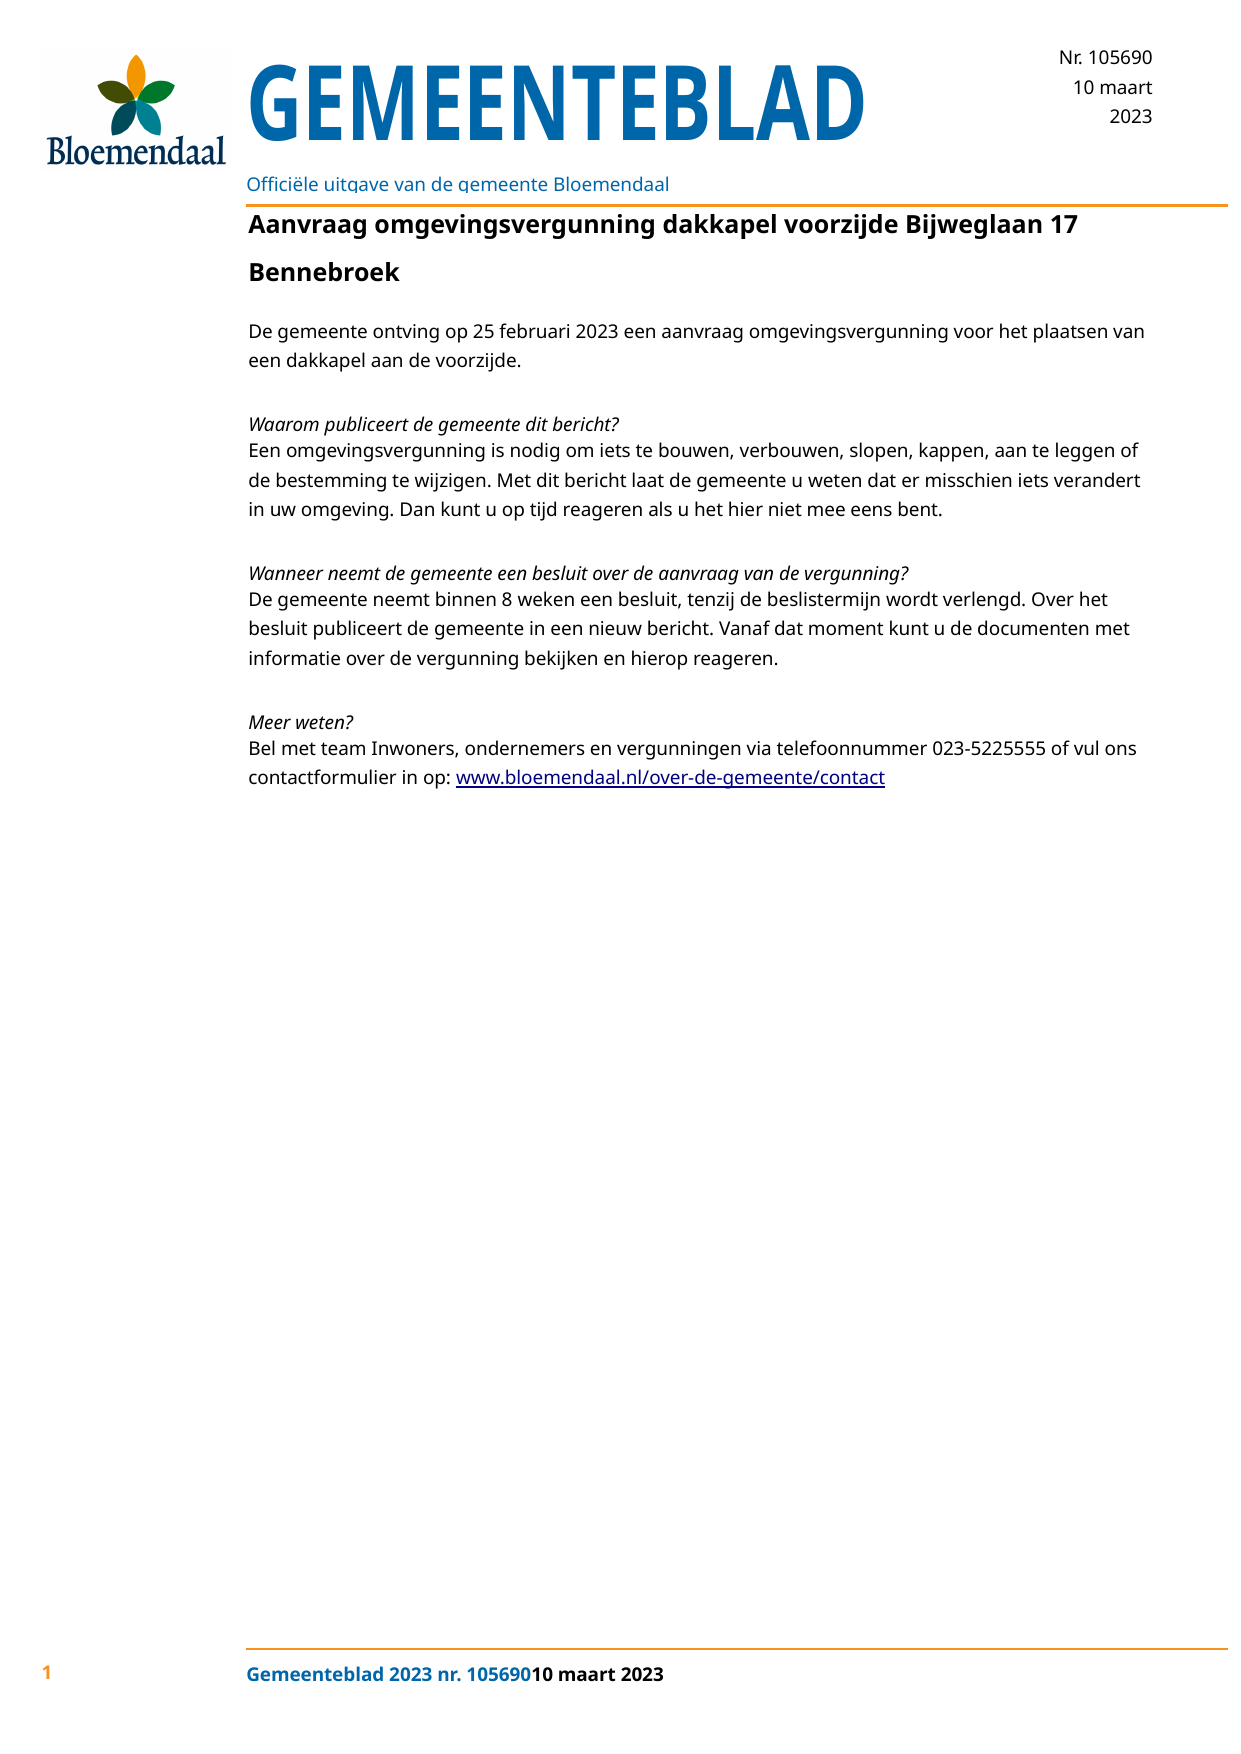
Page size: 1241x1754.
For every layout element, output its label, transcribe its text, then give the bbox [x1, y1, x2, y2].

text De gemeente neemt binnen 8 weken een besluit, tenzij de beslistermijn wordt verlengd. Over het besluit publiceert de gemeente in een nieuw bericht. Vanaf dat moment kunt u de documenten met informatie over de vergunning bekijken en hierop reageren. [248, 586, 1152, 671]
text De gemeente ontving op 25 februari 2023 een aanvraag omgevingsvergunning voor het plaatsen van een dakkapel aan de voorzijde. [248, 318, 1152, 373]
text Wanneer neemt de gemeente een besluit over de aanvraag van de vergunning? [248, 560, 1152, 586]
picture [41, 47, 231, 172]
text Waarom publiceert de gemeente dit bericht? [248, 411, 1152, 437]
text Aanvraag omgevingsvergunning dakkapel voorzijde Bijweglaan 17 Bennebroek [248, 207, 1152, 288]
text Een omgevingsvergunning is nodig om iets te bouwen, verbouwen, slopen, kappen, aan te leggen of de bestemming te wijzigen. Met dit bericht laat de gemeente u weten dat er misschien iets verandert in uw omgeving. Dan kunt u op tijd reageren als u het hier niet mee eens bent. [248, 437, 1152, 522]
text Bel met team Inwoners, ondernemers en vergunningen via telefoonnummer 023-5225555 of vul ons contactformulier in op: www.bloemendaal.nl/over-de-gemeente/contact [248, 735, 1152, 790]
text Meer weten? [248, 709, 1152, 735]
